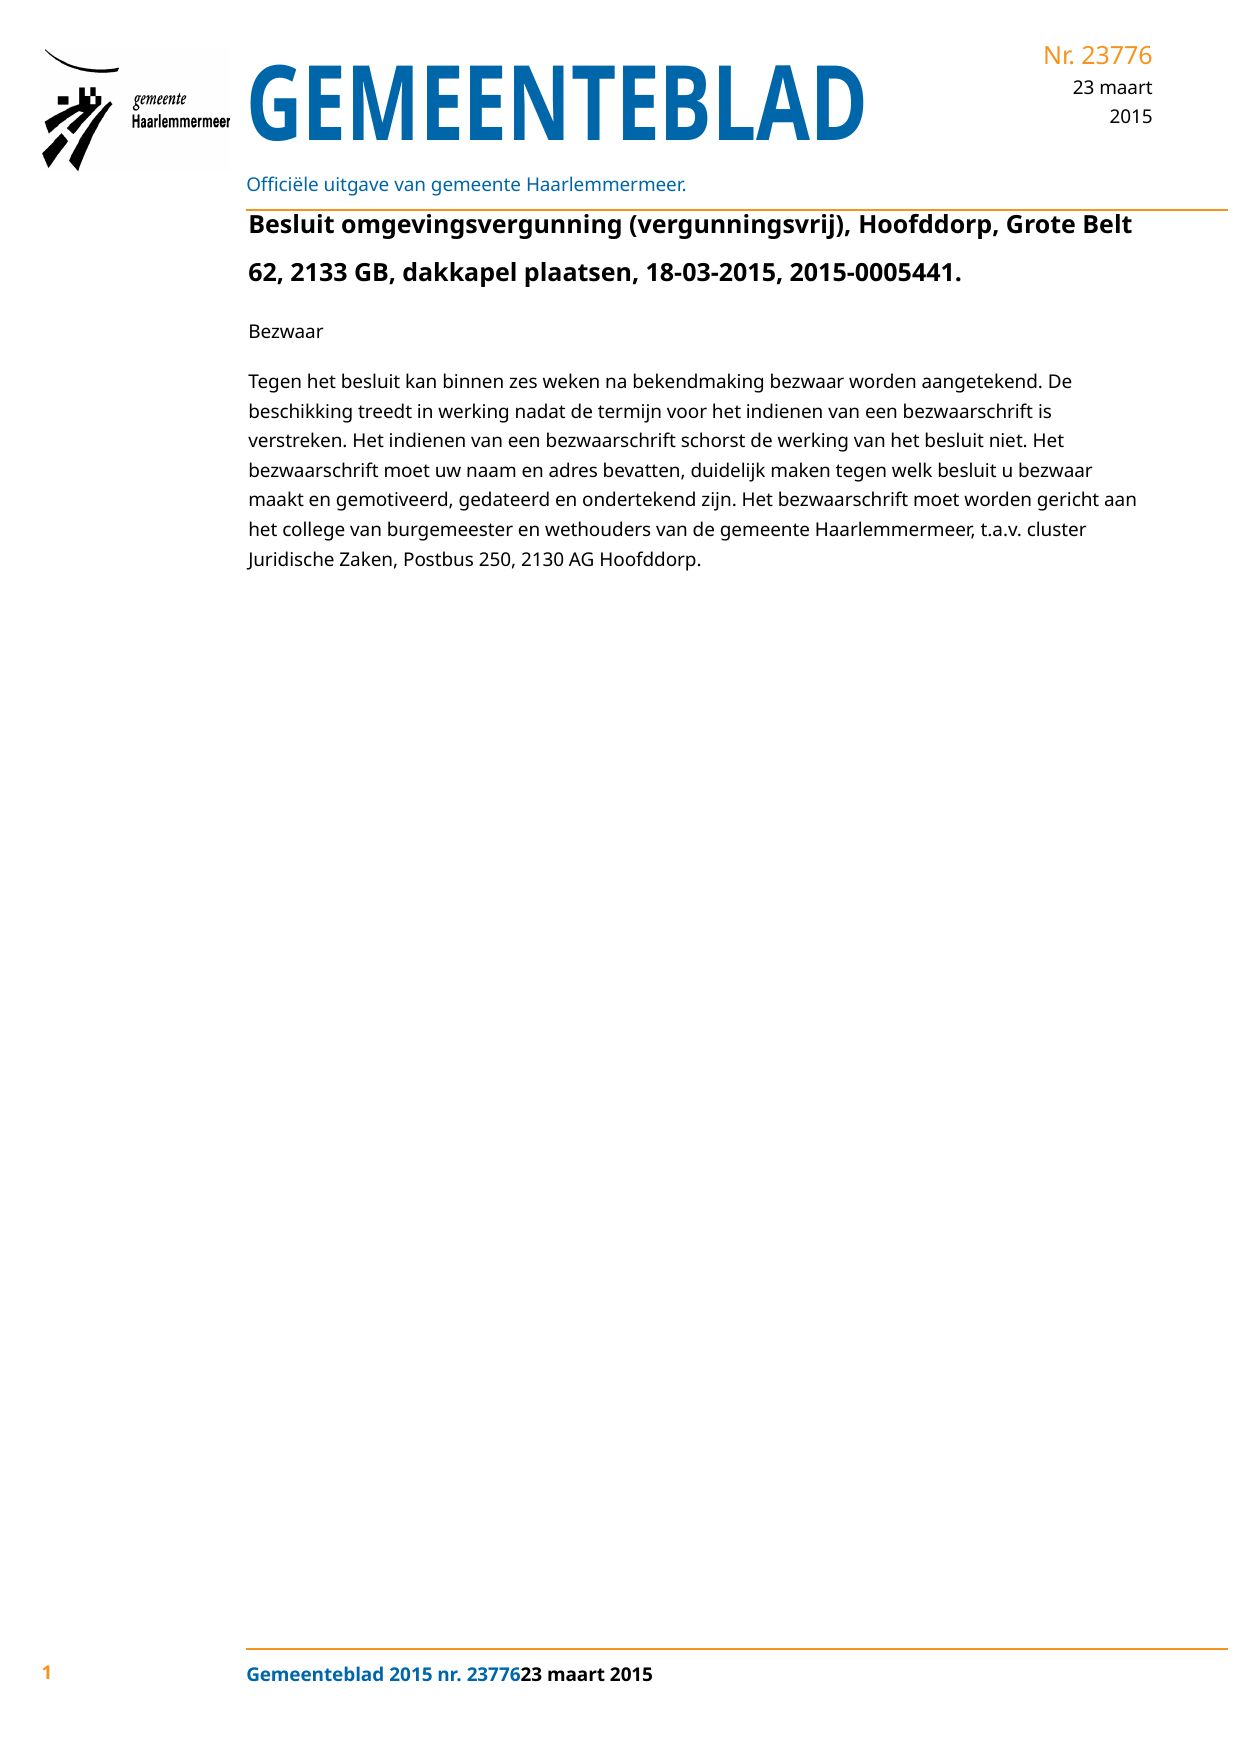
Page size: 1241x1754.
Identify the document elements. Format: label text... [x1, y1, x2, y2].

picture [41, 47, 231, 172]
text Tegen het besluit kan binnen zes weken na bekendmaking bezwaar worden aangetekend. De beschikking treedt in werking nadat de termijn voor het indienen van een bezwaarschrift is verstreken. Het indienen van een bezwaarschrift schorst de werking van het besluit niet. Het bezwaarschrift moet uw naam en adres bevatten, duidelijk maken tegen welk besluit u bezwaar maakt en gemotiveerd, gedateerd en ondertekend zijn. Het bezwaarschrift moet worden gericht aan het college van burgemeester en wethouders van de gemeente Haarlemmermeer, t.a.v. cluster Juridische Zaken, Postbus 250, 2130 AG Hoofddorp. [248, 368, 1152, 572]
text Besluit omgevingsvergunning (vergunningsvrij), Hoofddorp, Grote Belt 62, 2133 GB, dakkapel plaatsen, 18-03-2015, 2015-0005441. [248, 211, 1152, 288]
text Bezwaar [248, 318, 1152, 344]
